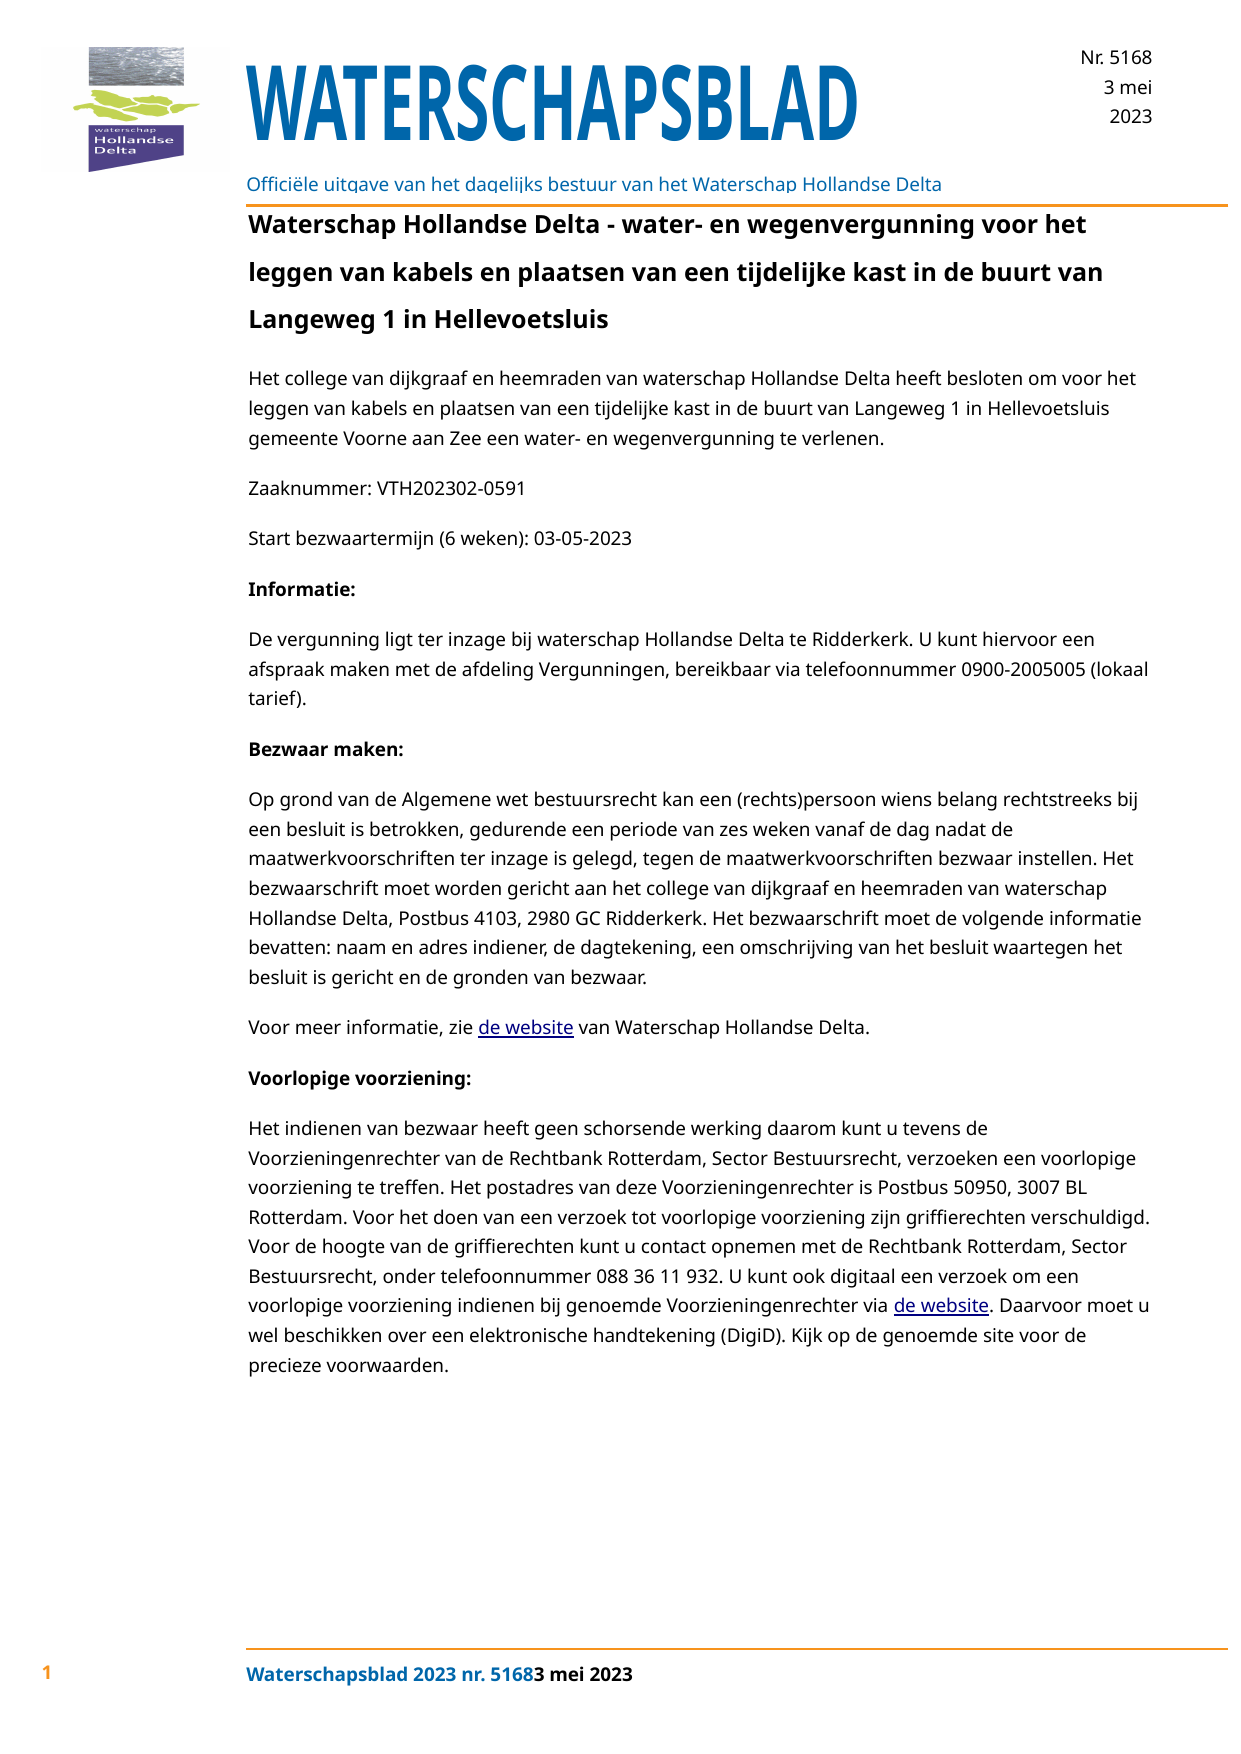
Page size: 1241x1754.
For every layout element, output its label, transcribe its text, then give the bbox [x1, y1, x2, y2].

text Informatie: [248, 576, 1152, 602]
text Voor meer informatie, zie de website van Waterschap Hollandse Delta. [248, 1014, 1152, 1040]
text Waterschap Hollandse Delta - water- en wegenvergunning voor het leggen van kabels en plaatsen van een tijdelijke kast in de buurt van Langeweg 1 in Hellevoetsluis [248, 207, 1152, 336]
text Het indienen van bezwaar heeft geen schorsende werking daarom kunt u tevens de Voorzieningenrechter van de Rechtbank Rotterdam, Sector Bestuursrecht, verzoeken een voorlopige voorziening te treffen. Het postadres van deze Voorzieningenrechter is Postbus 50950, 3007 BL Rotterdam. Voor het doen van een verzoek tot voorlopige voorziening zijn griffierechten verschuldigd. Voor de hoogte van de griffierechten kunt u contact opnemen met de Rechtbank Rotterdam, Sector Bestuursrecht, onder telefoonnummer 088 36 11 932. U kunt ook digitaal een verzoek om een voorlopige voorziening indienen bij genoemde Voorzieningenrechter via de website. Daarvoor moet u wel beschikken over een elektronische handtekening (DigiD). Kijk op de genoemde site voor de precieze voorwaarden. [248, 1115, 1152, 1377]
text De vergunning ligt ter inzage bij waterschap Hollandse Delta te Ridderkerk. U kunt hiervoor een afspraak maken met de afdeling Vergunningen, bereikbaar via telefoonnummer 0900-2005005 (lokaal tarief). [248, 626, 1152, 711]
text Het college van dijkgraaf en heemraden van waterschap Hollandse Delta heeft besloten om voor het leggen van kabels en plaatsen van een tijdelijke kast in de buurt van Langeweg 1 in Hellevoetsluis gemeente Voorne aan Zee een water- en wegenvergunning te verlenen. [248, 366, 1152, 450]
text Voorlopige voorziening: [248, 1065, 1152, 1090]
picture [41, 47, 231, 172]
text Bezwaar maken: [248, 736, 1152, 762]
text Op grond van de Algemene wet bestuursrecht kan een (rechts)persoon wiens belang rechtstreeks bij een besluit is betrokken, gedurende een periode van zes weken vanaf de dag nadat de maatwerkvoorschriften ter inzage is gelegd, tegen de maatwerkvoorschriften bezwaar instellen. Het bezwaarschrift moet worden gericht aan het college van dijkgraaf en heemraden van waterschap Hollandse Delta, Postbus 4103, 2980 GC Ridderkerk. Het bezwaarschrift moet de volgende informatie bevatten: naam en adres indiener, de dagtekening, een omschrijving van het besluit waartegen het besluit is gericht en de gronden van bezwaar. [248, 786, 1152, 989]
text Zaaknummer: VTH202302-0591 [248, 475, 1152, 501]
text Start bezwaartermijn (6 weken): 03-05-2023 [248, 526, 1152, 551]
